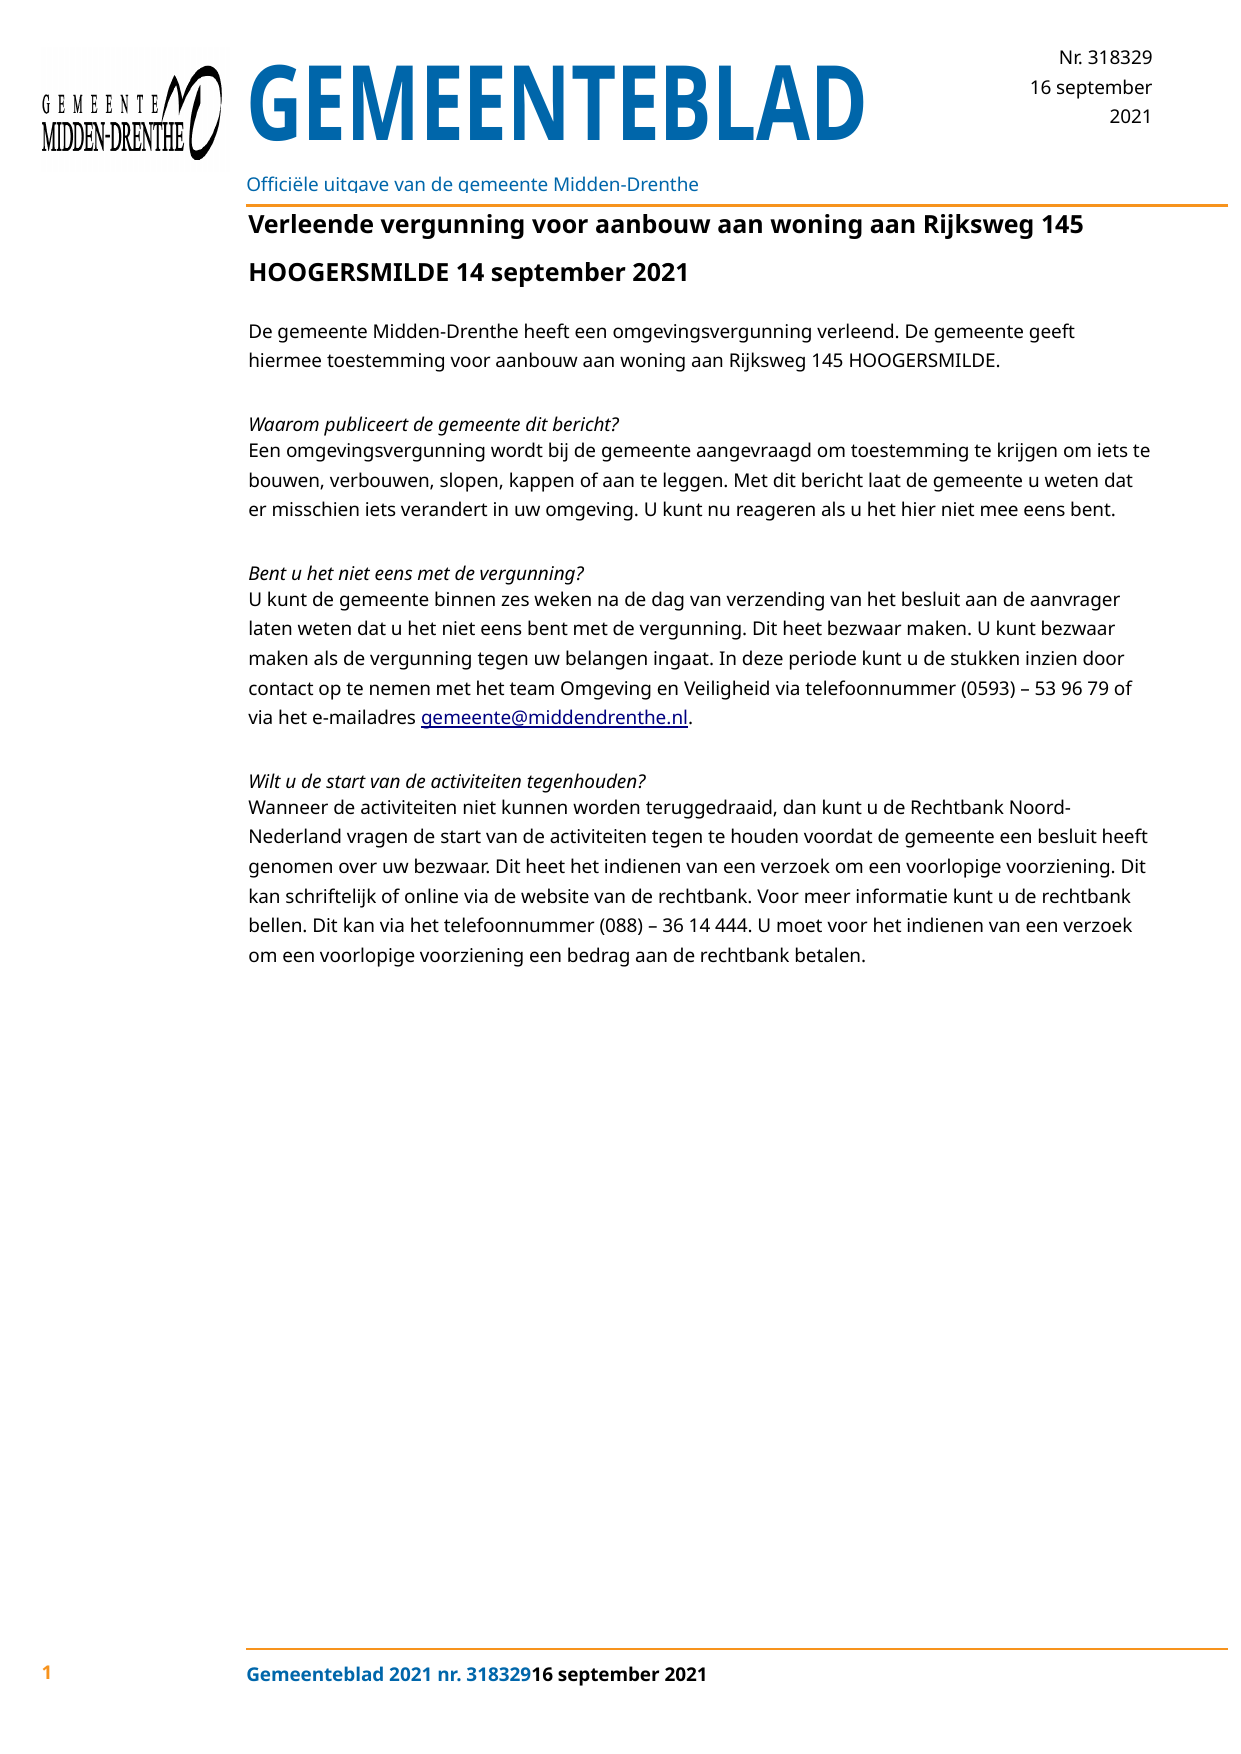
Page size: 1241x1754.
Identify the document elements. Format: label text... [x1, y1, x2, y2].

text Wilt u de start van de activiteiten tegenhouden? [248, 768, 1152, 794]
text De gemeente Midden-Drenthe heeft een omgevingsvergunning verleend. De gemeente geeft hiermee toestemming voor aanbouw aan woning aan Rijksweg 145 HOOGERSMILDE. [248, 318, 1152, 373]
text Wanneer de activiteiten niet kunnen worden teruggedraaid, dan kunt u de Rechtbank Noord-Nederland vragen de start van de activiteiten tegen te houden voordat de gemeente een besluit heeft genomen over uw bezwaar. Dit heet het indienen van een verzoek om een voorlopige voorziening. Dit kan schriftelijk of online via de website van de rechtbank. Voor meer informatie kunt u de rechtbank bellen. Dit kan via het telefoonnummer (088) – 36 14 444. U moet voor het indienen van een verzoek om een voorlopige voorziening een bedrag aan de rechtbank betalen. [248, 794, 1152, 968]
text U kunt de gemeente binnen zes weken na de dag van verzending van het besluit aan de aanvrager laten weten dat u het niet eens bent met de vergunning. Dit heet bezwaar maken. U kunt bezwaar maken als de vergunning tegen uw belangen ingaat. In deze periode kunt u de stukken inzien door contact op te nemen met het team Omgeving en Veiligheid via telefoonnummer (0593) – 53 96 79 of via het e-mailadres gemeente@middendrenthe.nl. [248, 586, 1152, 730]
text Bent u het niet eens met de vergunning? [248, 560, 1152, 586]
picture [41, 47, 231, 172]
text Een omgevingsvergunning wordt bij de gemeente aangevraagd om toestemming te krijgen om iets te bouwen, verbouwen, slopen, kappen of aan te leggen. Met dit bericht laat de gemeente u weten dat er misschien iets verandert in uw omgeving. U kunt nu reageren als u het hier niet mee eens bent. [248, 437, 1152, 522]
text Waarom publiceert de gemeente dit bericht? [248, 411, 1152, 437]
text Verleende vergunning voor aanbouw aan woning aan Rijksweg 145 HOOGERSMILDE 14 september 2021 [248, 207, 1152, 288]
